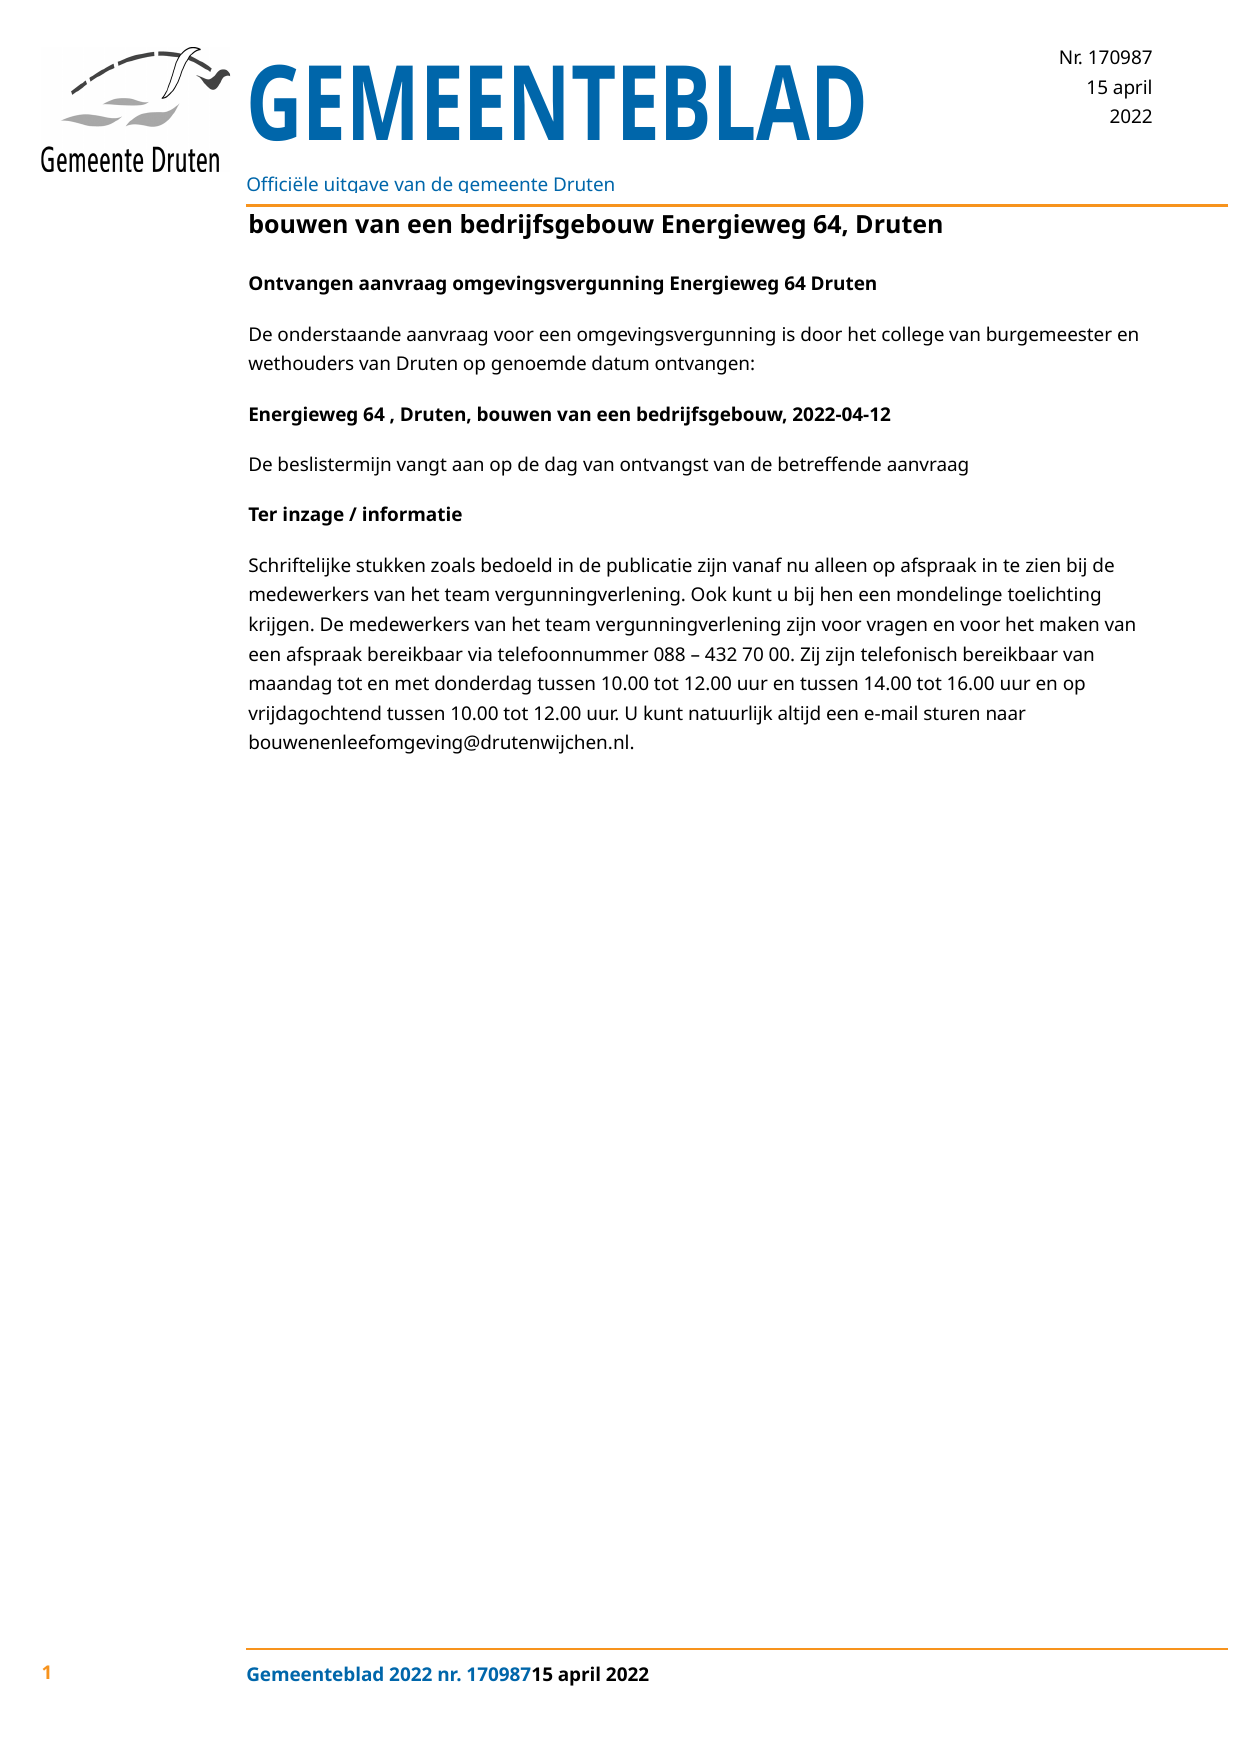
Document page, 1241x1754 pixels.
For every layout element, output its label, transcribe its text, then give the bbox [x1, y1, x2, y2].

text Ter inzage / informatie [248, 502, 1152, 527]
text bouwen van een bedrijfsgebouw Energieweg 64, Druten [248, 207, 1152, 241]
text De onderstaande aanvraag voor een omgevingsvergunning is door het college van burgemeester en wethouders van Druten op genoemde datum ontvangen: [248, 321, 1152, 376]
text Ontvangen aanvraag omgevingsvergunning Energieweg 64 Druten [248, 270, 1152, 296]
text Energieweg 64 , Druten, bouwen van een bedrijfsgebouw, 2022-04-12 [248, 401, 1152, 426]
text De beslistermijn vangt aan op de dag van ontvangst van de betreffende aanvraag [248, 451, 1152, 477]
picture [41, 47, 231, 172]
text Schriftelijke stukken zoals bedoeld in de publicatie zijn vanaf nu alleen op afspraak in te zien bij de medewerkers van het team vergunningverlening. Ook kunt u bij hen een mondelinge toelichting krijgen. De medewerkers van het team vergunningverlening zijn voor vragen en voor het maken van een afspraak bereikbaar via telefoonnummer 088 – 432 70 00. Zij zijn telefonisch bereikbaar van maandag tot en met donderdag tussen 10.00 tot 12.00 uur en tussen 14.00 tot 16.00 uur en op vrijdagochtend tussen 10.00 tot 12.00 uur. U kunt natuurlijk altijd een e-mail sturen naar bouwenenleefomgeving@drutenwijchen.nl. [248, 552, 1152, 755]
